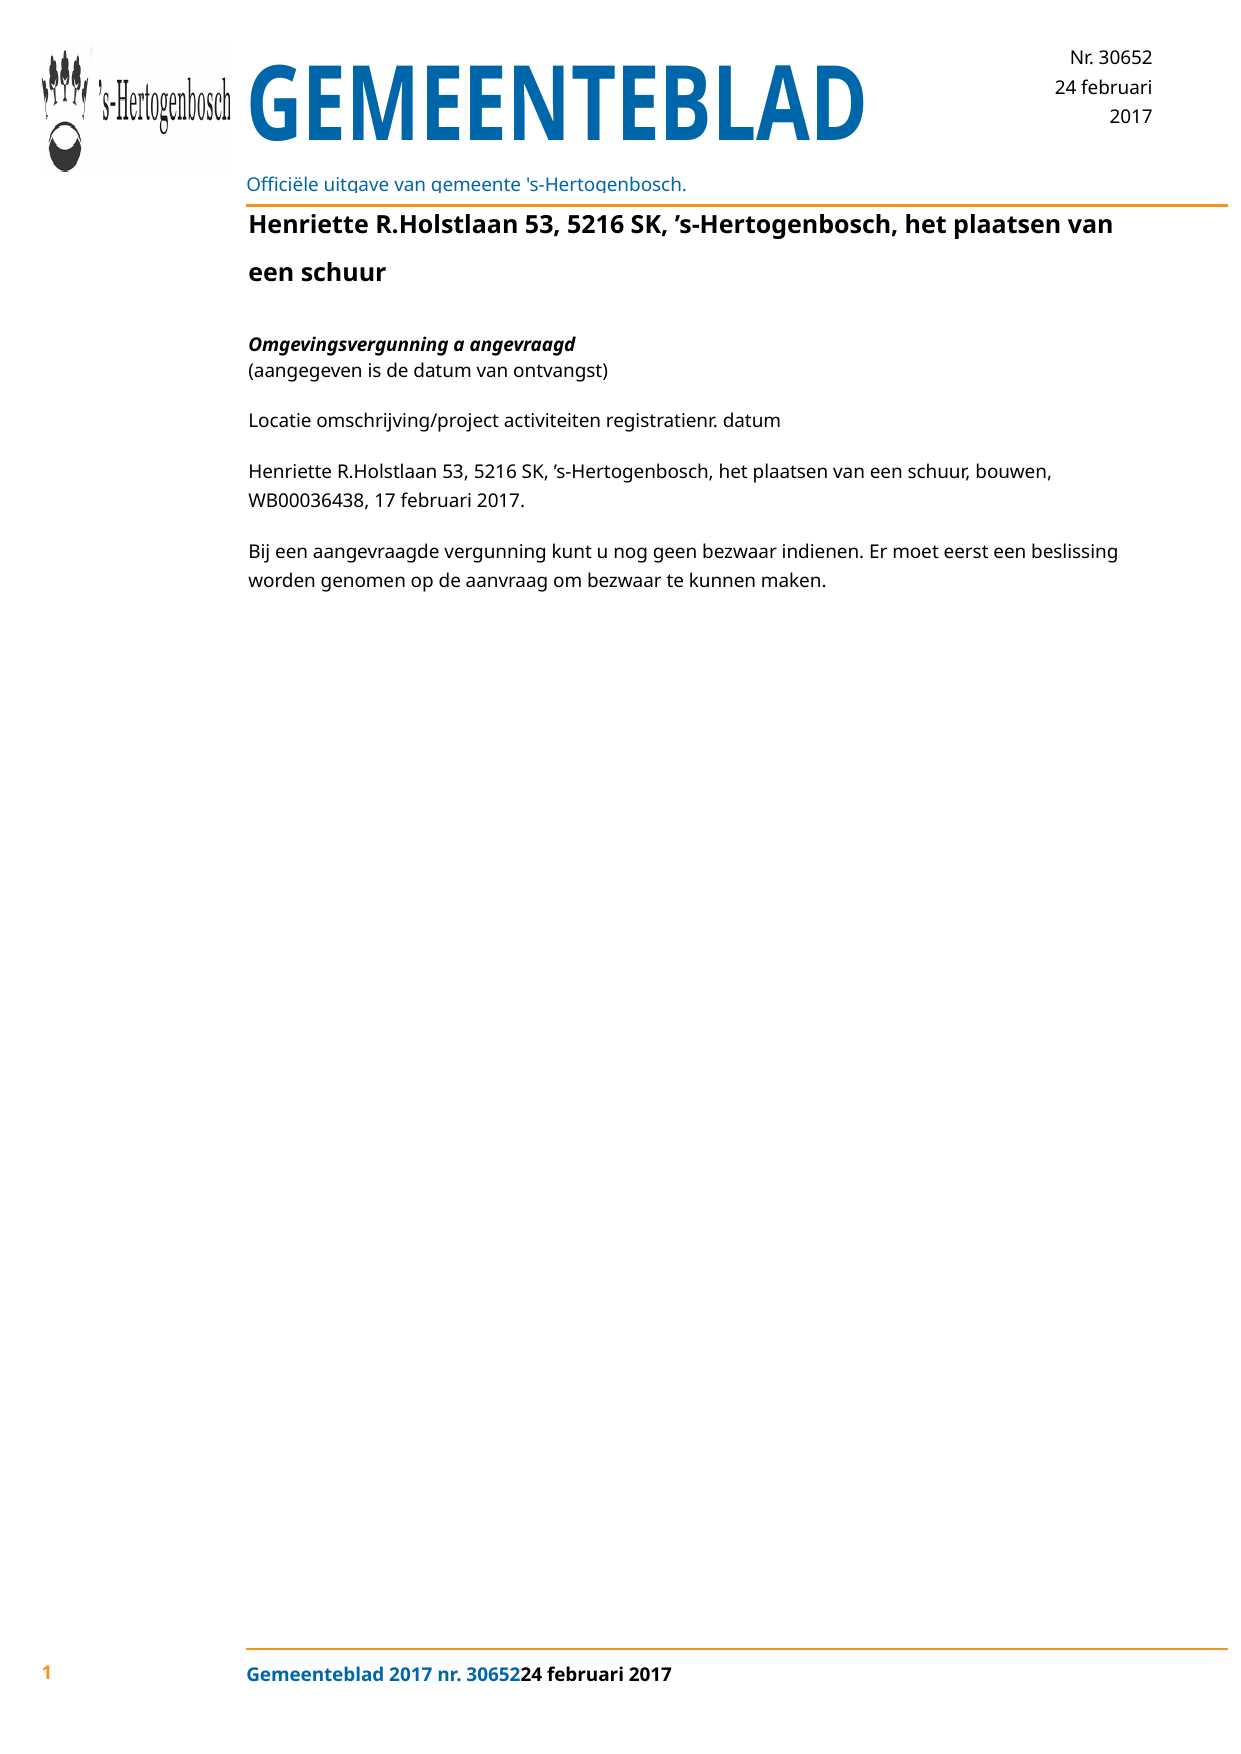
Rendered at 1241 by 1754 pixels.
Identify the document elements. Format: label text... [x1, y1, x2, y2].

text (aangegeven is de datum van ontvangst) [248, 357, 1152, 383]
text Henriette R.Holstlaan 53, 5216 SK, ’s-Hertogenbosch, het plaatsen van een schuur, bouwen, WB00036438, 17 februari 2017. [248, 458, 1152, 513]
text Omgevingsvergunning a angevraagd [248, 331, 1152, 357]
text Bij een aangevraagde vergunning kunt u nog geen bezwaar indienen. Er moet eerst een beslissing worden genomen op de aanvraag om bezwaar te kunnen maken. [248, 538, 1152, 593]
text Henriette R.Holstlaan 53, 5216 SK, ’s-Hertogenbosch, het plaatsen van een schuur [248, 207, 1152, 288]
text Locatie omschrijving/project activiteiten registratienr. datum [248, 408, 1152, 433]
picture [41, 47, 231, 172]
